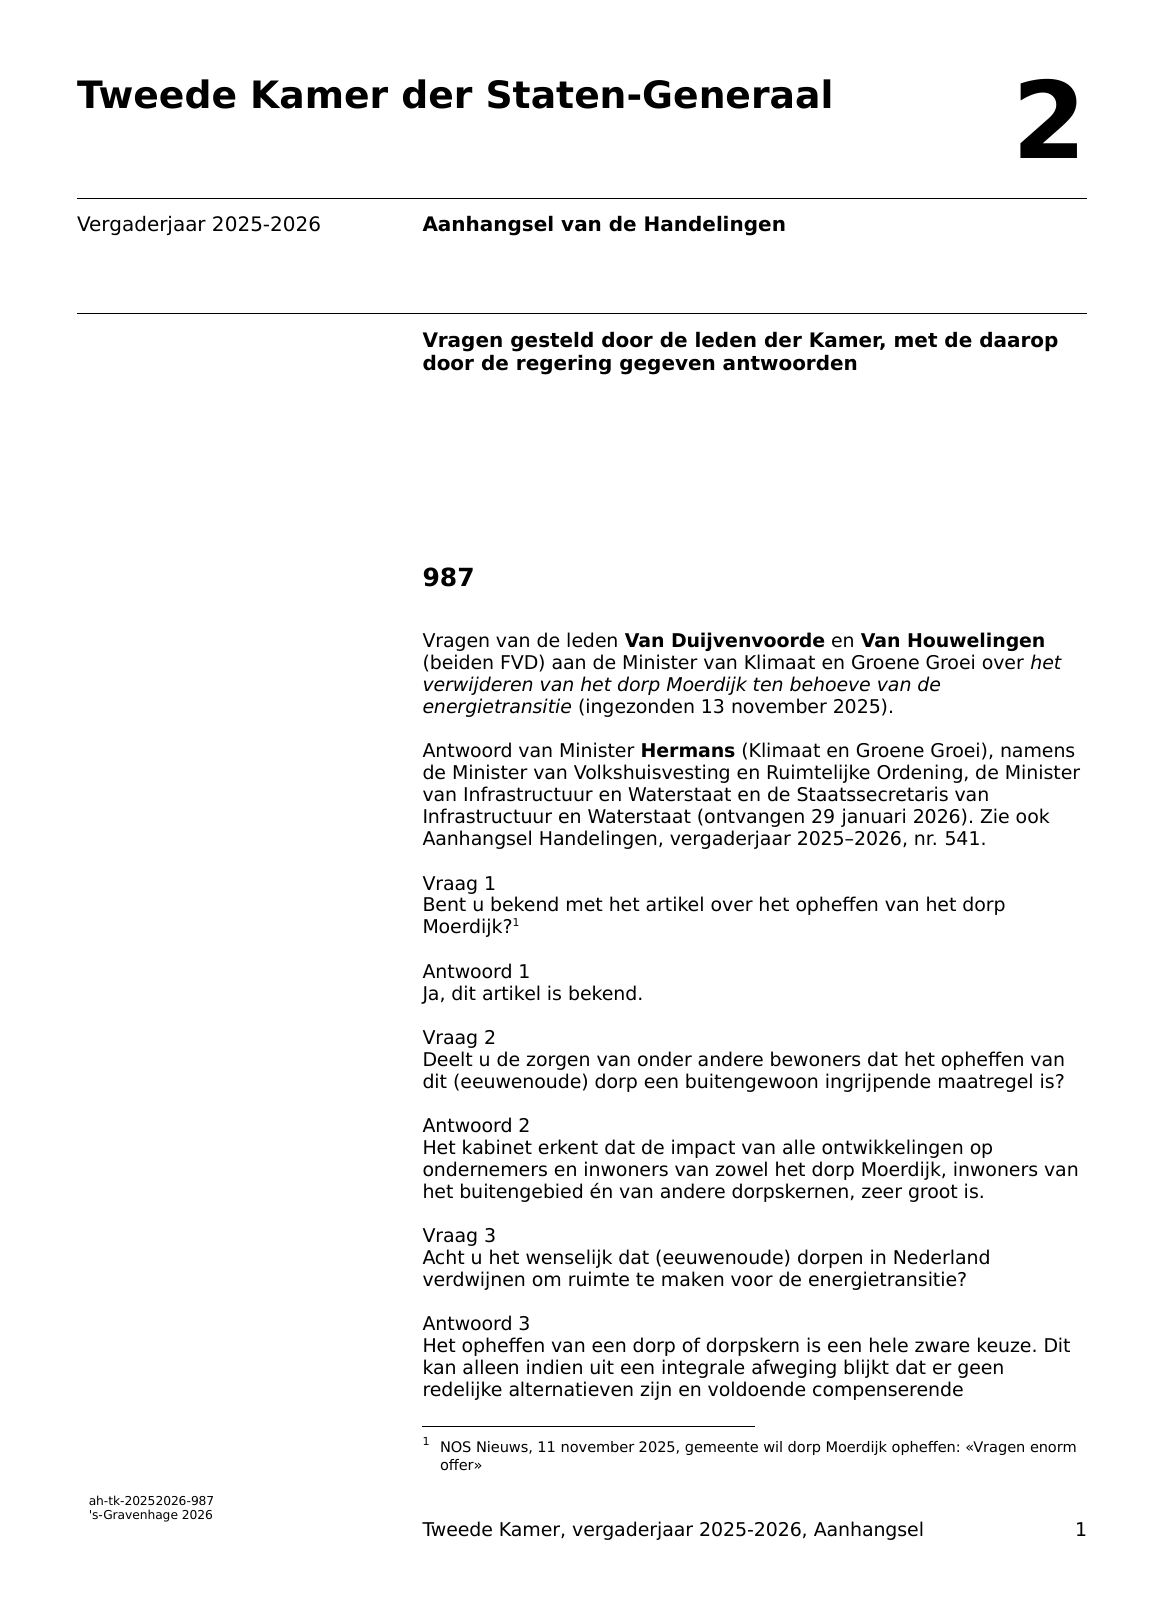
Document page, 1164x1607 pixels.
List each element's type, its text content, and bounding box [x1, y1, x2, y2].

table_cell Vragen gesteld door de leden der Kamer, met de daarop door de regering gegeven antwoorden [422, 314, 1087, 375]
table_cell [77, 314, 422, 375]
text Vragen van de leden Van Duijvenvoorde en Van Houwelingen (beiden FVD) aan de Minister van Klimaat en Groene Groei over het verwijderen van het dorp Moerdijk ten behoeve van de energietransitie (ingezonden 13 november 2025). [422, 630, 1087, 718]
table_header 2 [886, 59, 1087, 198]
text NOS Nieuws, 11 november 2025, gemeente wil dorp Moerdijk opheffen: «Vragen enorm offer» [422, 1435, 1087, 1474]
text Antwoord van Minister Hermans (Klimaat en Groene Groei), namens de Minister van Volkshuisvesting en Ruimtelijke Ordening, de Minister van Infrastructuur en Waterstaat en de Staatssecretaris van Infrastructuur en Waterstaat (ontvangen 29 januari 2026). Zie ook Aanhangsel Handelingen, vergaderjaar 2025–2026, nr. 541. [422, 740, 1087, 850]
text Antwoord 2 [422, 1115, 1087, 1137]
text 987 [422, 563, 1087, 592]
table_cell Vergaderjaar 2025-2026 [77, 199, 422, 313]
text Acht u het wenselijk dat (eeuwenoude) dorpen in Nederland verdwijnen om ruimte te maken voor de energietransitie? [422, 1247, 1087, 1291]
text Antwoord 1 [422, 961, 1087, 982]
text Het kabinet erkent dat de impact van alle ontwikkelingen op ondernemers en inwoners van zowel het dorp Moerdijk, inwoners van het buitengebied én van andere dorpskernen, zeer groot is. [422, 1137, 1087, 1203]
text ah-tk-20252026-987 [88, 1494, 323, 1508]
text Deelt u de zorgen van onder andere bewoners dat het opheffen van dit (eeuwenoude) dorp een buitengewoon ingrijpende maatregel is? [422, 1049, 1087, 1093]
text Het opheffen van een dorp of dorpskern is een hele zware keuze. Dit kan alleen indien uit een integrale afweging blijkt dat er geen redelijke alternatieven zijn en voldoende compenserende [422, 1335, 1087, 1401]
text Vraag 3 [422, 1225, 1087, 1247]
text Bent u bekend met het artikel over het opheffen van het dorp Moerdijk? [422, 894, 1087, 938]
table_cell Aanhangsel van de Handelingen [422, 199, 1087, 313]
text Vraag 1 [422, 872, 1087, 894]
text 's-Gravenhage 2026 [88, 1508, 323, 1522]
text Antwoord 3 [422, 1313, 1087, 1335]
table_header Tweede Kamer der Staten-Generaal [77, 59, 886, 198]
text Ja, dit artikel is bekend. [422, 982, 1087, 1004]
text Vraag 2 [422, 1027, 1087, 1049]
